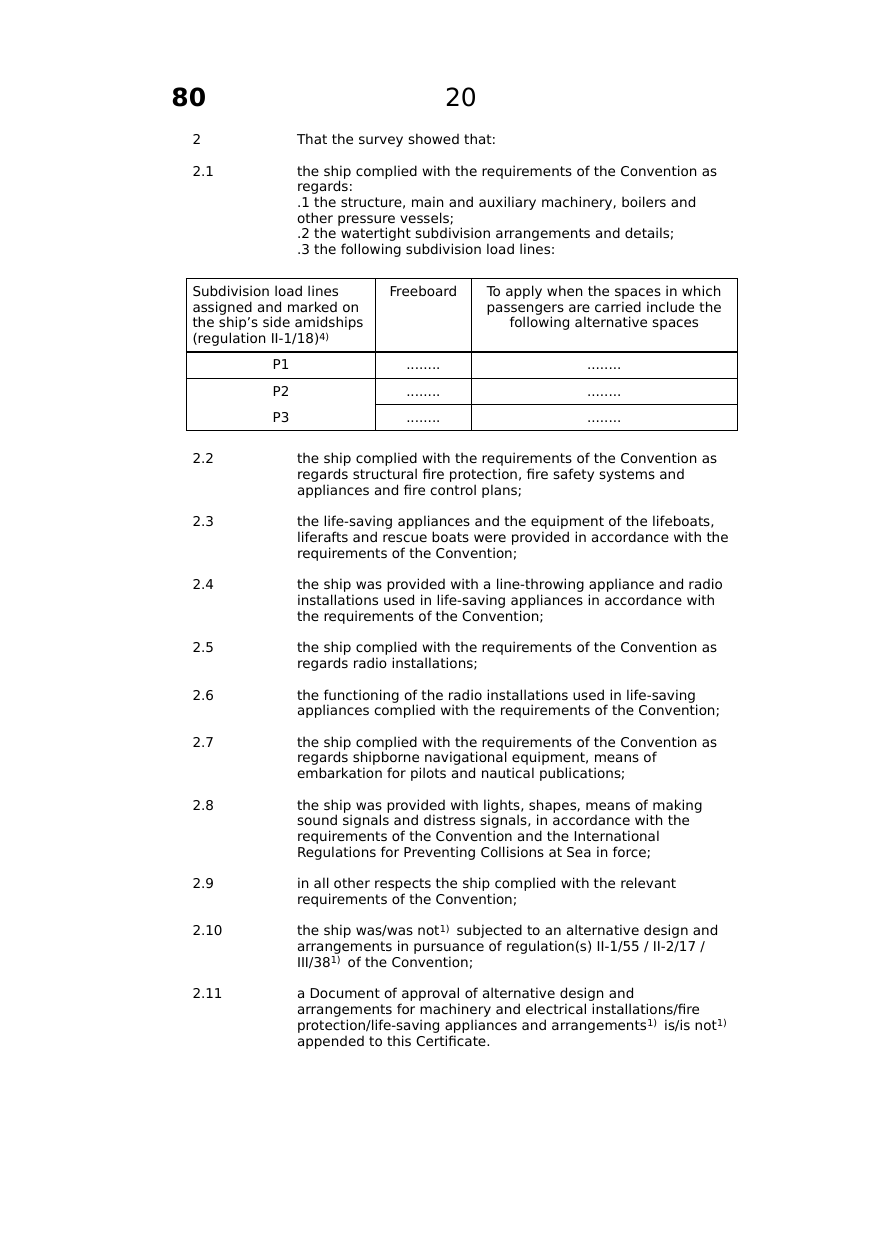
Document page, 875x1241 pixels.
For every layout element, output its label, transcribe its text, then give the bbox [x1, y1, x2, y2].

table_cell [186, 908, 291, 923]
table_cell [737, 258, 756, 278]
table_cell [403, 719, 471, 734]
table_cell the ship complied with the requirements of the Convention as regards shipborne navigational equipment, means of embarkation for pilots and nautical publications; [291, 735, 737, 782]
table_cell [375, 148, 403, 163]
table_cell [375, 860, 403, 876]
table_cell [375, 719, 403, 734]
table_cell 2.8 [186, 798, 291, 860]
table_cell [471, 860, 556, 876]
table_cell [186, 195, 291, 226]
table_cell [556, 148, 737, 163]
table_cell [171, 719, 186, 734]
table_cell the ship complied with the requirements of the Convention as regards structural fire protection, fire safety systems and appliances and fire control plans; [291, 451, 737, 498]
table_cell [737, 132, 756, 148]
table_cell ........ [376, 353, 471, 378]
table_cell [737, 561, 756, 577]
table_cell .2 the watertight subdivision arrangements and details; [291, 226, 737, 242]
table_cell 2.3 [186, 514, 291, 561]
table_cell 2.4 [186, 577, 291, 624]
table_cell [403, 431, 471, 451]
table_cell .1 the structure, main and auxiliary machinery, boilers and other pressure vessels; [291, 195, 737, 226]
table_cell [556, 561, 737, 577]
table_cell [556, 908, 737, 923]
table_cell the life-saving appliances and the equipment of the lifeboats, liferafts and rescue boats were provided in accordance with the requirements of the Convention; [291, 514, 737, 561]
table_cell [291, 860, 375, 876]
table_cell [403, 148, 471, 163]
table_cell [291, 148, 375, 163]
table_cell [186, 148, 291, 163]
table_cell [186, 258, 291, 278]
table_cell [291, 258, 375, 278]
table_cell [737, 687, 756, 719]
table_cell [171, 451, 186, 498]
table_cell [186, 719, 291, 734]
table_cell [737, 430, 756, 451]
table_cell [171, 226, 186, 242]
table_cell [737, 163, 756, 195]
table_cell 2.7 [186, 735, 291, 782]
table_cell [171, 561, 186, 577]
table_cell [737, 860, 756, 876]
table_cell [403, 908, 471, 923]
table_cell [471, 148, 556, 163]
table_cell [738, 351, 756, 378]
table_cell .3 the following subdivision load lines: [291, 242, 737, 258]
table_cell [375, 499, 403, 514]
table_cell [291, 970, 375, 986]
table_cell [737, 798, 756, 860]
table_cell [556, 782, 737, 797]
table_cell [186, 431, 291, 451]
table_cell ........ [472, 379, 737, 404]
table_cell [471, 782, 556, 797]
table_cell [171, 672, 186, 687]
table_cell [737, 782, 756, 797]
table_cell [738, 278, 756, 351]
table_cell [171, 351, 186, 378]
table_cell [471, 672, 556, 687]
table_cell 2.11 [186, 986, 291, 1049]
table_cell [556, 672, 737, 687]
table_cell the ship was provided with a line-throwing appliance and radio installations used in life-saving appliances in accordance with the requirements of the Convention; [291, 577, 737, 624]
table_cell [171, 163, 186, 195]
table_cell [737, 908, 756, 923]
table_cell ........ [472, 353, 737, 378]
table_cell [737, 499, 756, 514]
table_cell [186, 624, 291, 640]
table_cell [737, 624, 756, 640]
table_cell [171, 876, 186, 907]
table_cell [186, 782, 291, 797]
table_cell [171, 782, 186, 797]
table_cell [737, 970, 756, 986]
table_cell [737, 577, 756, 624]
table_cell [737, 719, 756, 734]
table_cell [186, 672, 291, 687]
table_cell [471, 970, 556, 986]
table_cell P1 [187, 353, 375, 378]
table_cell [403, 860, 471, 876]
table_cell [375, 672, 403, 687]
table_cell [375, 258, 403, 278]
table_cell [737, 640, 756, 672]
table_cell [171, 970, 186, 986]
table_cell [403, 561, 471, 577]
table_cell [737, 986, 756, 1049]
table_cell 2.10 [186, 923, 291, 970]
table_cell Subdivision load lines assigned and marked on the ship’s side amidships (regulation II-1/18)4) [187, 279, 375, 351]
table_cell [291, 782, 375, 797]
table_cell [291, 499, 375, 514]
table_cell 2.6 [186, 687, 291, 719]
table_cell [291, 672, 375, 687]
table_cell P2 [187, 379, 375, 404]
table_cell [403, 624, 471, 640]
table_cell [556, 719, 737, 734]
table_cell in all other respects the ship complied with the relevant requirements of the Convention; [291, 876, 737, 907]
table_cell [171, 195, 186, 226]
table_cell [556, 860, 737, 876]
table_cell [556, 258, 737, 278]
table_cell P3 [187, 404, 375, 430]
table_cell That the survey showed that: [291, 132, 737, 148]
table_cell [471, 908, 556, 923]
table_cell [737, 672, 756, 687]
table_cell [171, 430, 186, 451]
table_cell [471, 624, 556, 640]
table_cell [186, 860, 291, 876]
table_cell 2.1 [186, 163, 291, 195]
table_cell [556, 431, 737, 451]
table_cell [171, 378, 186, 404]
table_cell To apply when the spaces in which passengers are carried include the following alternative spaces [472, 279, 737, 351]
table_cell [471, 499, 556, 514]
table_cell [291, 624, 375, 640]
table_cell [291, 561, 375, 577]
table_cell [171, 687, 186, 719]
table_cell [171, 735, 186, 782]
table_cell ........ [376, 379, 471, 404]
table_cell the functioning of the radio installations used in life-saving appliances complied with the requirements of the Convention; [291, 687, 737, 719]
table_cell [171, 499, 186, 514]
table_cell [737, 195, 756, 226]
table_cell [171, 986, 186, 1049]
table_cell [375, 970, 403, 986]
table_cell [186, 499, 291, 514]
table_cell [291, 908, 375, 923]
table_cell [737, 876, 756, 907]
table_cell [171, 132, 186, 148]
table_cell [556, 499, 737, 514]
table_cell [403, 782, 471, 797]
table_cell [171, 242, 186, 258]
table_cell ........ [376, 405, 471, 430]
table_cell [403, 499, 471, 514]
table_cell the ship was provided with lights, shapes, means of making sound signals and distress signals, in accordance with the requirements of the Convention and the International Regulations for Preventing Collisions at Sea in force; [291, 798, 737, 860]
table_cell [171, 624, 186, 640]
table_cell 2.9 [186, 876, 291, 907]
table_cell [291, 719, 375, 734]
table_cell [556, 970, 737, 986]
table_cell [171, 860, 186, 876]
table_cell [171, 404, 186, 430]
table_cell [171, 258, 186, 278]
table_cell the ship was/was not1) subjected to an alternative design and arrangements in pursuance of regulation(s) II-1/55 / II-2/17 / III/381) of the Convention; [291, 923, 737, 970]
table_cell [291, 431, 375, 451]
table_cell [171, 908, 186, 923]
table_cell 2.5 [186, 640, 291, 672]
table_cell [171, 923, 186, 970]
table_cell [471, 258, 556, 278]
table_cell [471, 561, 556, 577]
table_cell [737, 735, 756, 782]
table_cell 2 [186, 132, 291, 148]
table_cell [375, 908, 403, 923]
table_cell [737, 242, 756, 258]
table_cell Freeboard [376, 279, 471, 351]
table_cell [186, 242, 291, 258]
table_cell [403, 970, 471, 986]
table_cell [471, 719, 556, 734]
table_cell [171, 640, 186, 672]
table_cell [375, 561, 403, 577]
table_cell [403, 672, 471, 687]
table_cell 2.2 [186, 451, 291, 498]
table_cell [375, 782, 403, 797]
table_cell [738, 404, 756, 430]
table_cell [171, 798, 186, 860]
table_cell [171, 278, 186, 351]
table_cell [171, 577, 186, 624]
table_cell the ship complied with the requirements of the Convention as regards radio installations; [291, 640, 737, 672]
table_cell [737, 451, 756, 498]
table_cell [737, 923, 756, 970]
table_cell [737, 148, 756, 163]
table_cell [738, 378, 756, 404]
table_cell [556, 624, 737, 640]
table_cell ........ [472, 405, 737, 430]
table_cell [471, 431, 556, 451]
table_cell [186, 226, 291, 242]
table_cell the ship complied with the requirements of the Convention as regards: [291, 163, 737, 195]
table_cell [186, 561, 291, 577]
table_cell [403, 258, 471, 278]
table_cell [737, 514, 756, 561]
table_cell [375, 431, 403, 451]
table_cell [737, 226, 756, 242]
table_cell a Document of approval of alternative design and arrangements for machinery and electrical installations/fire protection/life-saving appliances and arrangements1) is/is not1) appended to this Certificate. [291, 986, 737, 1049]
table_cell [375, 624, 403, 640]
table_cell [186, 970, 291, 986]
table_cell [171, 514, 186, 561]
table_cell [171, 148, 186, 163]
